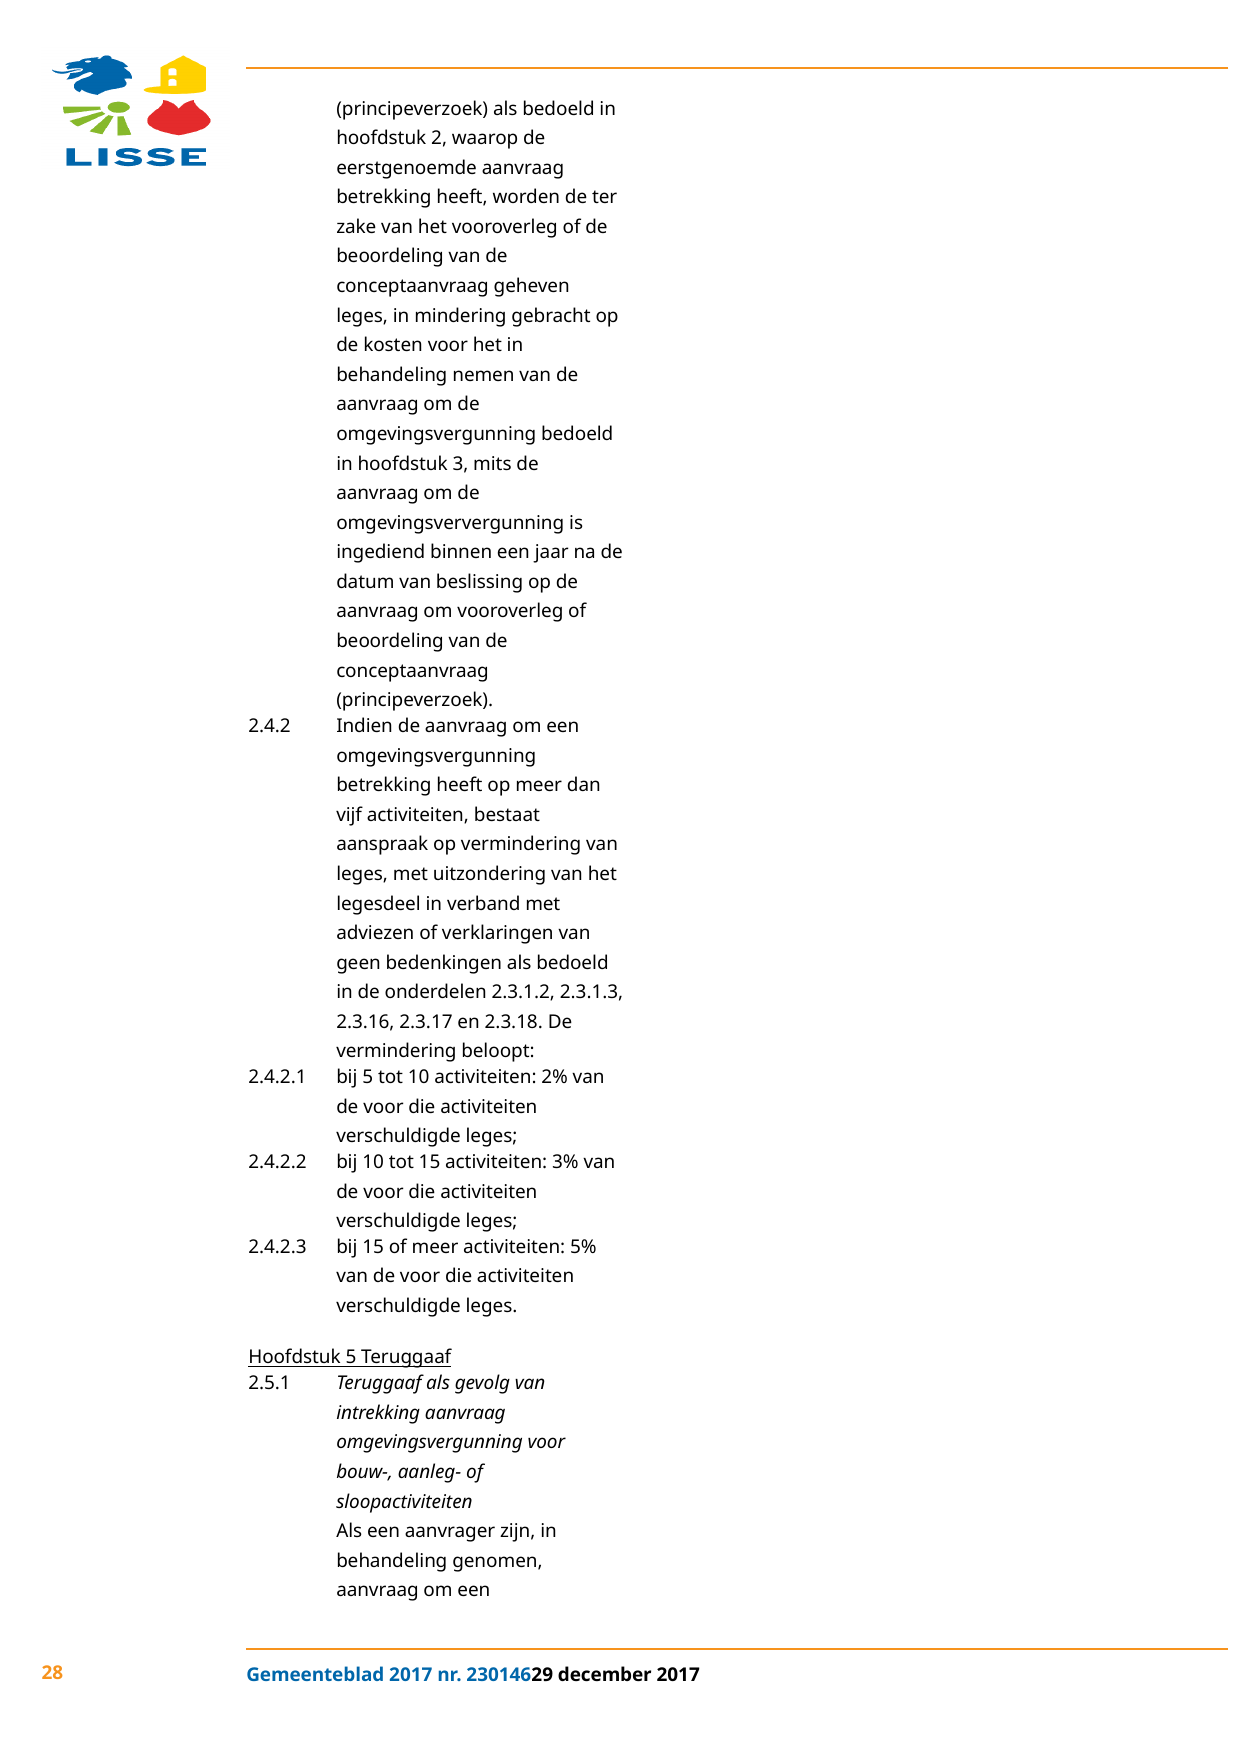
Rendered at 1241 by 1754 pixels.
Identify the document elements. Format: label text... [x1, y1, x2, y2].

table_cell [711, 1063, 799, 1148]
table_cell [623, 1063, 711, 1148]
table_cell [623, 1233, 711, 1318]
table_cell [623, 712, 711, 1063]
table_cell [248, 95, 336, 712]
table_cell [711, 1148, 799, 1233]
table_cell bij 5 tot 10 activiteiten: 2% van de voor die activiteiten verschuldigde leges; [336, 1063, 623, 1148]
table_cell 2.4.2 [248, 712, 336, 1063]
table_cell Indien de aanvraag om een omgevingsvergunning betrekking heeft op meer dan vijf activiteiten, bestaat aanspraak op vermindering van leges, met uitzondering van het legesdeel in verband met adviezen of verklaringen van geen bedenkingen als bedoeld in de onderdelen 2.3.1.2, 2.3.1.3, 2.3.16, 2.3.17 en 2.3.18. De vermindering beloopt: [336, 712, 623, 1063]
table_cell [623, 95, 711, 712]
table_cell 2.4.2.3 [248, 1233, 336, 1318]
table_cell [711, 1233, 799, 1318]
table_cell [711, 1370, 799, 1602]
table_cell [623, 1370, 711, 1602]
table_cell bij 15 of meer activiteiten: 5% van de voor die activiteiten verschuldigde leges. [336, 1233, 623, 1318]
table_cell [623, 1344, 711, 1369]
table_cell [711, 95, 799, 712]
table_cell Hoofdstuk 5 Teruggaaf [248, 1344, 623, 1369]
table_cell [336, 1318, 623, 1344]
table_cell [711, 1318, 799, 1344]
table_cell [248, 1318, 336, 1344]
table_cell 2.4.2.1 [248, 1063, 336, 1148]
table_cell [623, 1318, 711, 1344]
table_cell 2.5.1 [248, 1370, 336, 1602]
table_cell [711, 712, 799, 1063]
table_cell [623, 1148, 711, 1233]
picture [41, 47, 231, 172]
table_cell (principeverzoek) als bedoeld in hoofdstuk 2, waarop de eerstgenoemde aanvraag betrekking heeft, worden de ter zake van het vooroverleg of de beoordeling van de conceptaanvraag geheven leges, in mindering gebracht op de kosten voor het in behandeling nemen van de aanvraag om de omgevingsvergunning bedoeld in hoofdstuk 3, mits de aanvraag om de omgevingsververgunning is ingediend binnen een jaar na de datum van beslissing op de aanvraag om vooroverleg of beoordeling van de conceptaanvraag (principeverzoek). [336, 95, 623, 712]
table_cell bij 10 tot 15 activiteiten: 3% van de voor die activiteiten verschuldigde leges; [336, 1148, 623, 1233]
table_cell [711, 1344, 799, 1369]
table_cell Teruggaaf als gevolg van intrekking aanvraag omgevingsvergunning voor bouw-, aanleg- of sloopactiviteiten Als een aanvrager zijn, in behandeling genomen, aanvraag om een [336, 1370, 623, 1602]
table_cell 2.4.2.2 [248, 1148, 336, 1233]
